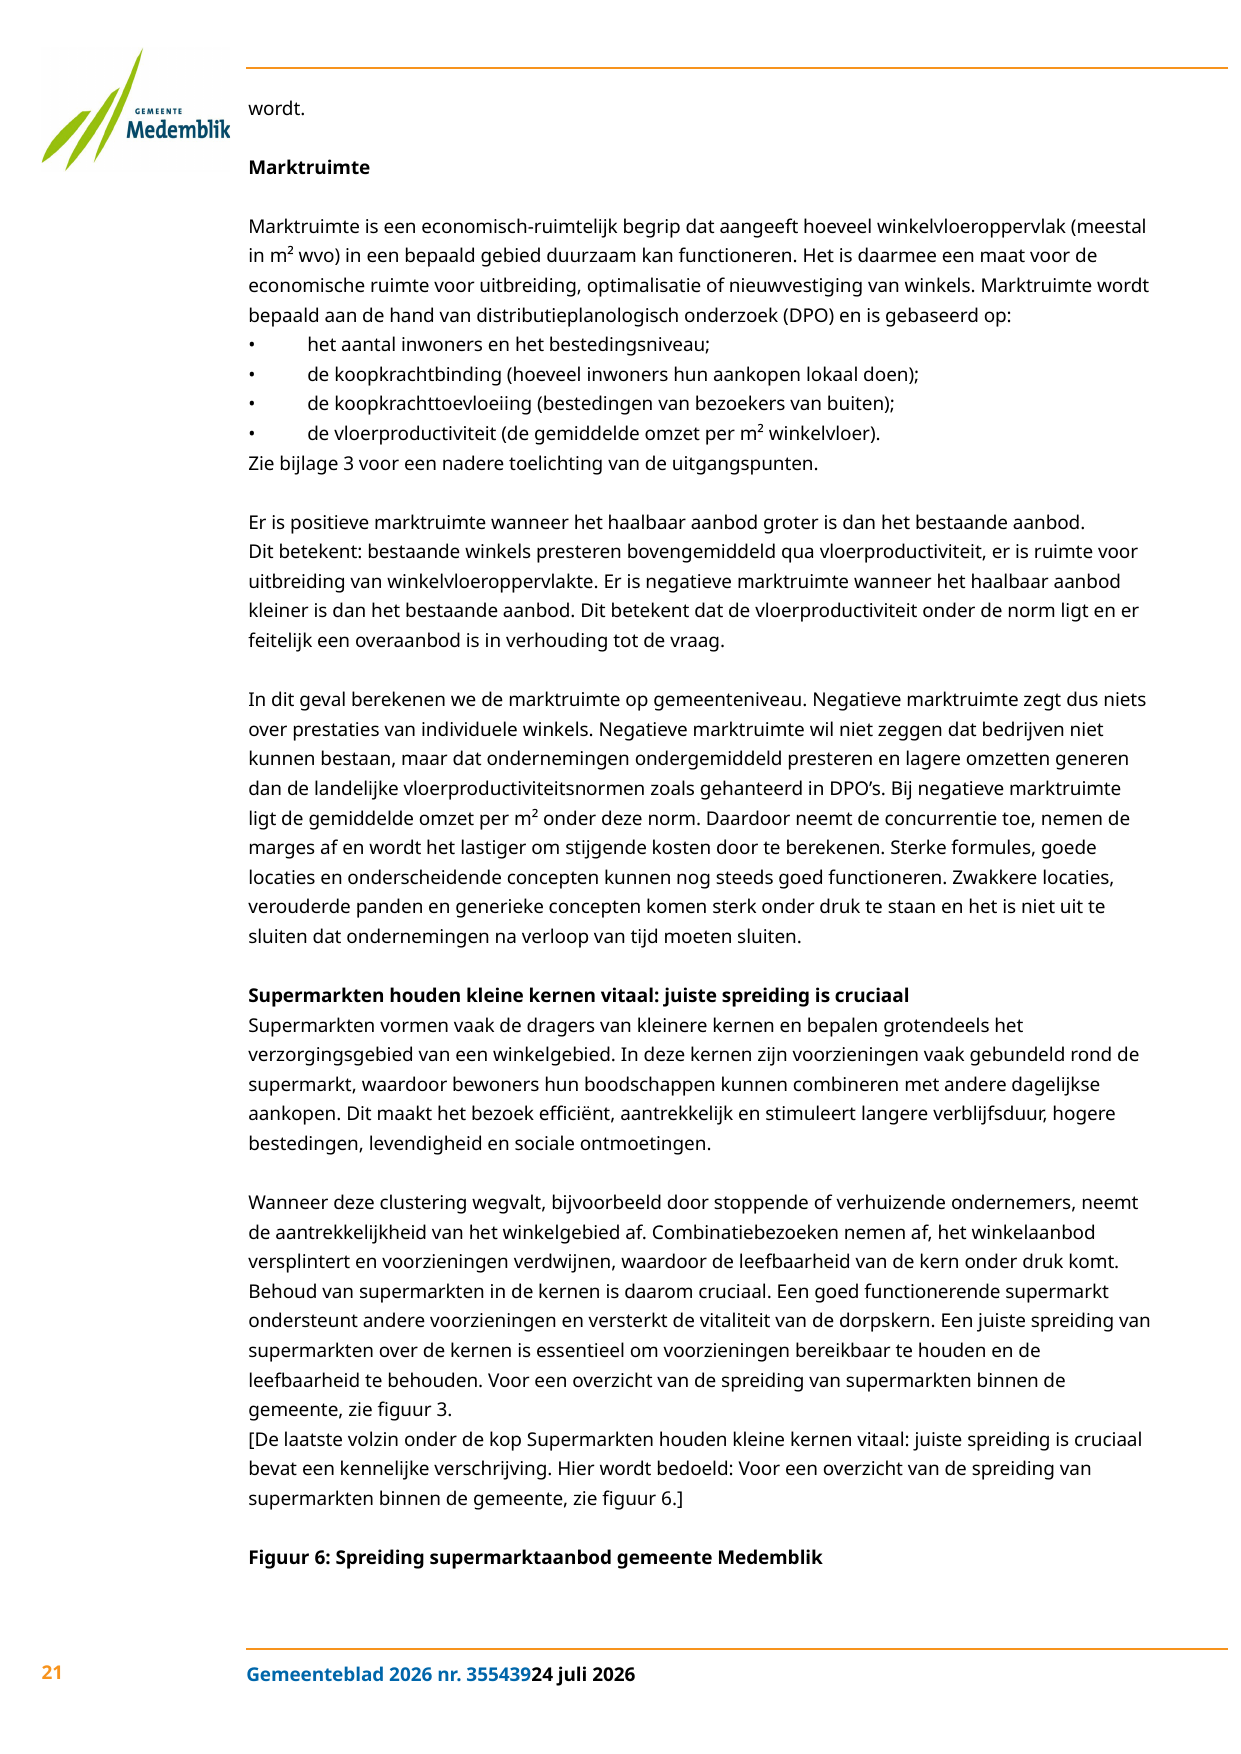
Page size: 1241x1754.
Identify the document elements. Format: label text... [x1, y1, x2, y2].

text Figuur 6: Spreiding supermarktaanbod gemeente Medemblik [248, 1544, 1152, 1570]
text Marktruimte is een economisch-ruimtelijk begrip dat aangeeft hoeveel winkelvloeroppervlak (meestal in m² wvo) in een bepaald gebied duurzaam kan functioneren. Het is daarmee een maat voor de economische ruimte voor uitbreiding, optimalisatie of nieuwvestiging van winkels. Marktruimte wordt bepaald aan de hand van distributieplanologisch onderzoek (DPO) en is gebaseerd op: [248, 213, 1152, 328]
text Er is positieve marktruimte wanneer het haalbaar aanbod groter is dan het bestaande aanbod. [248, 509, 1152, 535]
text In dit geval berekenen we de marktruimte op gemeenteniveau. Negatieve marktruimte zegt dus niets over prestaties van individuele winkels. Negatieve marktruimte wil niet zeggen dat bedrijven niet kunnen bestaan, maar dat ondernemingen ondergemiddeld presteren en lagere omzetten generen dan de landelijke vloerproductiviteitsnormen zoals gehanteerd in DPO’s. Bij negatieve marktruimte ligt de gemiddelde omzet per m² onder deze norm. Daardoor neemt de concurrentie toe, nemen de marges af en wordt het lastiger om stijgende kosten door te berekenen. Sterke formules, goede locaties en onderscheidende concepten kunnen nog steeds goed functioneren. Zwakkere locaties, verouderde panden en generieke concepten komen sterk onder druk te staan en het is niet uit te sluiten dat ondernemingen na verloop van tijd moeten sluiten. [248, 686, 1152, 949]
picture [41, 47, 231, 172]
text Dit betekent: bestaande winkels presteren bovengemiddeld qua vloerproductiviteit, er is ruimte voor uitbreiding van winkelvloeroppervlakte. Er is negatieve marktruimte wanneer het haalbaar aanbod kleiner is dan het bestaande aanbod. Dit betekent dat de vloerproductiviteit onder de norm ligt en er feitelijk een overaanbod is in verhouding tot de vraag. [248, 538, 1152, 653]
list de koopkrachttoevloeiing (bestedingen van bezoekers van buiten); [248, 391, 1152, 416]
text Wanneer deze clustering wegvalt, bijvoorbeeld door stoppende of verhuizende ondernemers, neemt de aantrekkelijkheid van het winkelgebied af. Combinatiebezoeken nemen af, het winkelaanbod versplintert en voorzieningen verdwijnen, waardoor de leefbaarheid van de kern onder druk komt. Behoud van supermarkten in de kernen is daarom cruciaal. Een goed functionerende supermarkt ondersteunt andere voorzieningen en versterkt de vitaliteit van de dorpskern. Een juiste spreiding van supermarkten over de kernen is essentieel om voorzieningen bereikbaar te houden en de leefbaarheid te behouden. Voor een overzicht van de spreiding van supermarkten binnen de gemeente, zie figuur 3. [248, 1189, 1152, 1422]
text Marktruimte [248, 154, 1152, 180]
list het aantal inwoners en het bestedingsniveau; [248, 331, 1152, 357]
text Zie bijlage 3 voor een nadere toelichting van de uitgangspunten. [248, 450, 1152, 476]
text Supermarkten houden kleine kernen vitaal: juiste spreiding is cruciaal [248, 982, 1152, 1008]
list de vloerproductiviteit (de gemiddelde omzet per m² winkelvloer). [248, 420, 1152, 446]
text [De laatste volzin onder de kop Supermarkten houden kleine kernen vitaal: juiste spreiding is cruciaal bevat een kennelijke verschrijving. Hier wordt bedoeld: Voor een overzicht van de spreiding van supermarkten binnen de gemeente, zie figuur 6.] [248, 1426, 1152, 1511]
text Supermarkten vormen vaak de dragers van kleinere kernen en bepalen grotendeels het verzorgingsgebied van een winkelgebied. In deze kernen zijn voorzieningen vaak gebundeld rond de supermarkt, waardoor bewoners hun boodschappen kunnen combineren met andere dagelijkse aankopen. Dit maakt het bezoek efficiënt, aantrekkelijk en stimuleert langere verblijfsduur, hogere bestedingen, levendigheid en sociale ontmoetingen. [248, 1012, 1152, 1156]
text wordt. [248, 95, 1152, 121]
list de koopkrachtbinding (hoeveel inwoners hun aankopen lokaal doen); [248, 361, 1152, 387]
